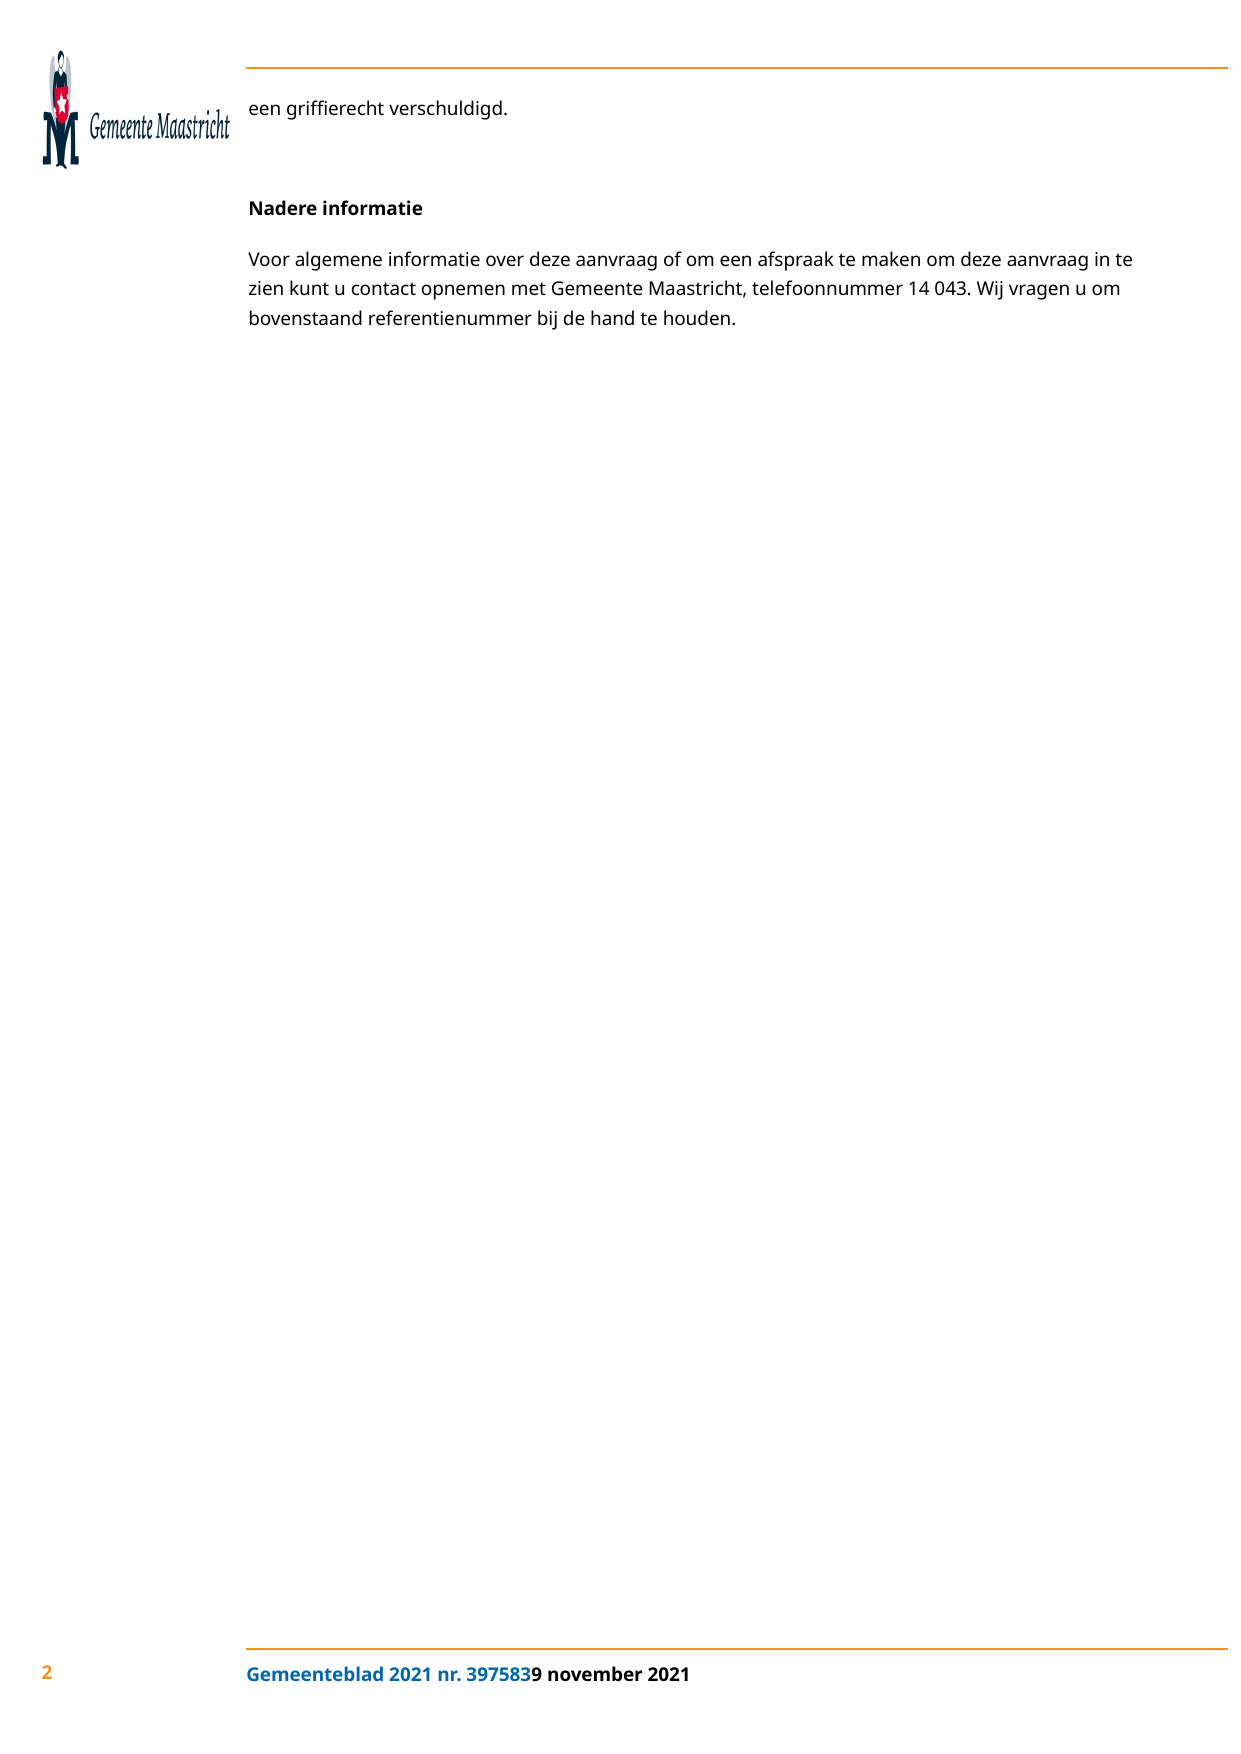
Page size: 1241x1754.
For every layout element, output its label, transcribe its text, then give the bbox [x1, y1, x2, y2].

text een griffierecht verschuldigd. [248, 95, 1152, 121]
picture [41, 47, 231, 172]
text Voor algemene informatie over deze aanvraag of om een afspraak te maken om deze aanvraag in te zien kunt u contact opnemen met Gemeente Maastricht, telefoonnummer 14 043. Wij vragen u om bovenstaand referentienummer bij de hand te houden. [248, 246, 1152, 331]
text Nadere informatie [248, 196, 1152, 221]
